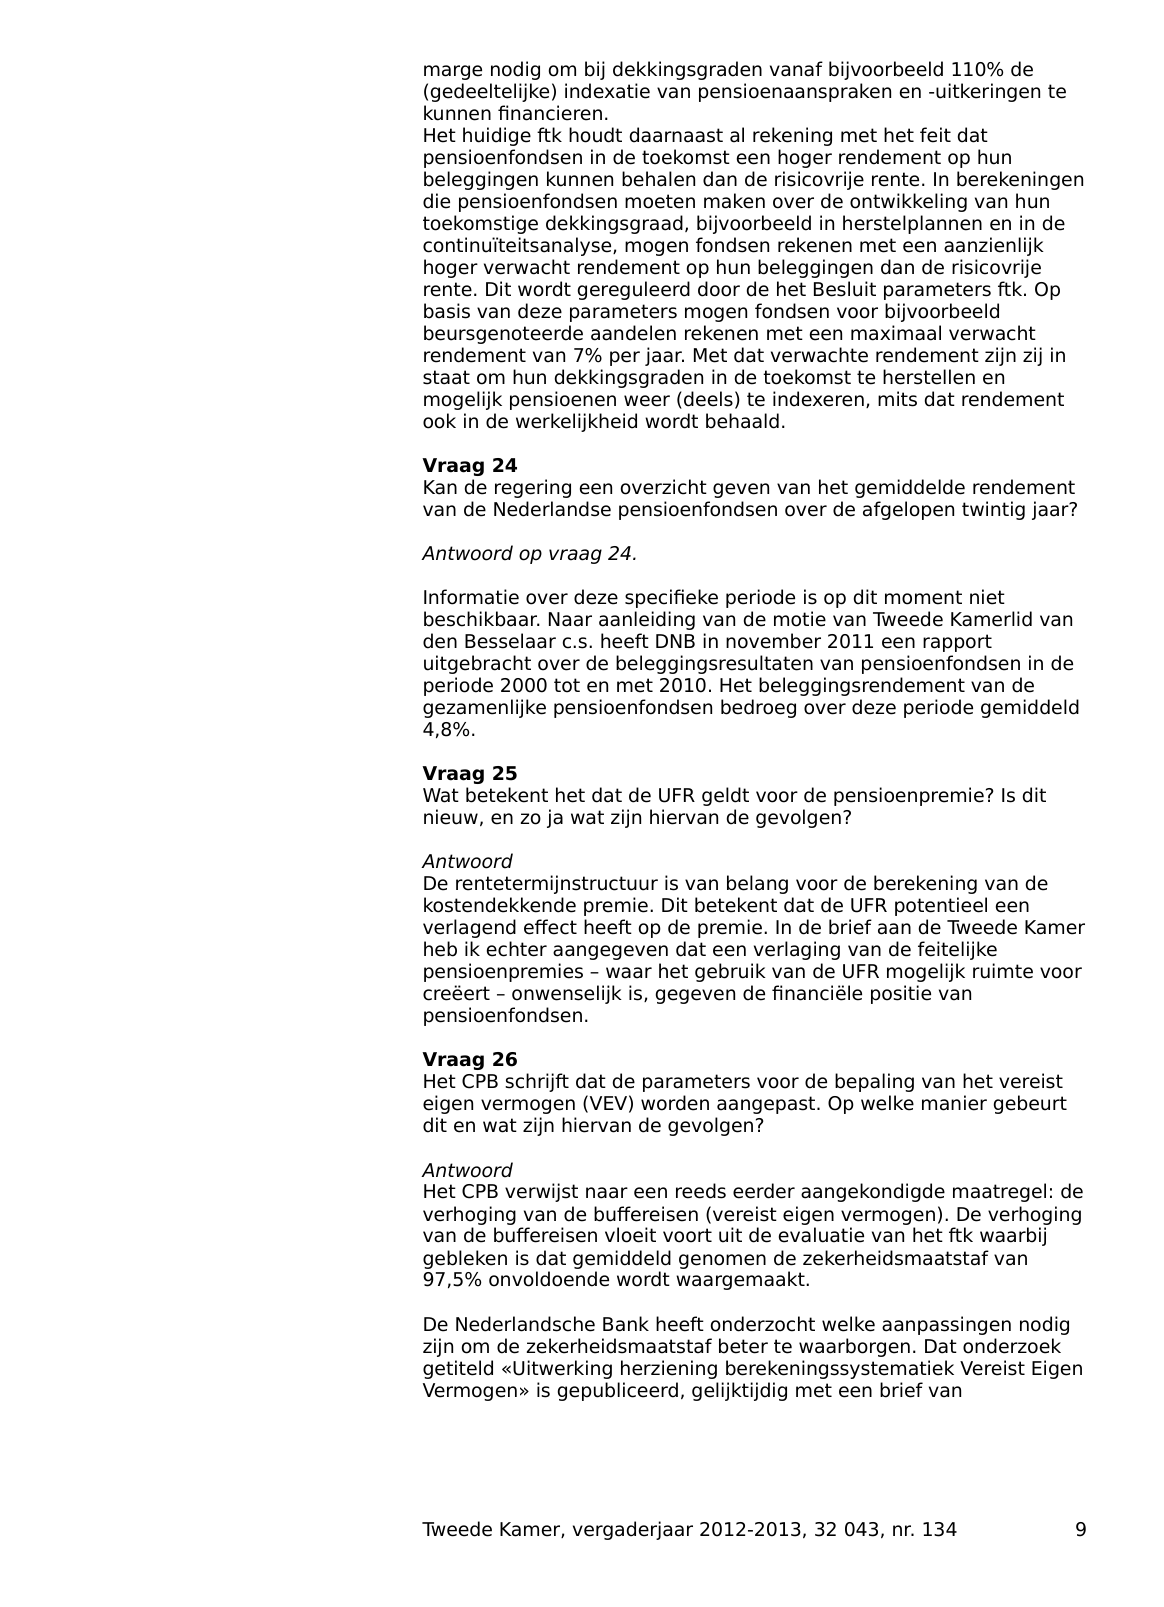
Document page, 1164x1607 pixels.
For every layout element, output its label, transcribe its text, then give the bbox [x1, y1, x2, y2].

subtitle Antwoord [422, 1159, 1087, 1181]
text Wat betekent het dat de UFR geldt voor de pensioenpremie? Is dit nieuw, en zo ja wat zijn hiervan de gevolgen? [422, 785, 1087, 829]
text De Nederlandsche Bank heeft onderzocht welke aanpassingen nodig zijn om de zekerheidsmaatstaf beter te waarborgen. Dat onderzoek getiteld «Uitwerking herziening berekeningssystematiek Vereist Eigen Vermogen» is gepubliceerd, gelijktijdig met een brief van [422, 1313, 1087, 1401]
text Het CPB verwijst naar een reeds eerder aangekondigde maatregel: de verhoging van de buffereisen (vereist eigen vermogen). De verhoging van de buffereisen vloeit voort uit de evaluatie van het ftk waarbij gebleken is dat gemiddeld genomen de zekerheidsmaatstaf van 97,5% onvoldoende wordt waargemaakt. [422, 1181, 1087, 1291]
text Het CPB schrijft dat de parameters voor de bepaling van het vereist eigen vermogen (VEV) worden aangepast. Op welke manier gebeurt dit en wat zijn hiervan de gevolgen? [422, 1071, 1087, 1137]
subtitle Antwoord [422, 851, 1087, 873]
subtitle Vraag 24 [422, 455, 1087, 477]
subtitle Vraag 25 [422, 763, 1087, 785]
text De rentetermijnstructuur is van belang voor de berekening van de kostendekkende premie. Dit betekent dat de UFR potentieel een verlagend effect heeft op de premie. In de brief aan de Tweede Kamer heb ik echter aangegeven dat een verlaging van de feitelijke pensioenpremies – waar het gebruik van de UFR mogelijk ruimte voor creëert – onwenselijk is, gegeven de financiële positie van pensioenfondsen. [422, 873, 1087, 1027]
text Het huidige ftk houdt daarnaast al rekening met het feit dat pensioenfondsen in de toekomst een hoger rendement op hun beleggingen kunnen behalen dan de risicovrije rente. In berekeningen die pensioenfondsen moeten maken over de ontwikkeling van hun toekomstige dekkingsgraad, bijvoorbeeld in herstelplannen en in de continuïteitsanalyse, mogen fondsen rekenen met een aanzienlijk hoger verwacht rendement op hun beleggingen dan de risicovrije rente. Dit wordt gereguleerd door de het Besluit parameters ftk. Op basis van deze parameters mogen fondsen voor bijvoorbeeld beursgenoteerde aandelen rekenen met een maximaal verwacht rendement van 7% per jaar. Met dat verwachte rendement zijn zij in staat om hun dekkingsgraden in de toekomst te herstellen en mogelijk pensioenen weer (deels) te indexeren, mits dat rendement ook in de werkelijkheid wordt behaald. [422, 125, 1087, 433]
text Kan de regering een overzicht geven van het gemiddelde rendement van de Nederlandse pensioenfondsen over de afgelopen twintig jaar? [422, 477, 1087, 521]
text Informatie over deze specifieke periode is op dit moment niet beschikbaar. Naar aanleiding van de motie van Tweede Kamerlid van den Besselaar c.s. heeft DNB in november 2011 een rapport uitgebracht over de beleggingsresultaten van pensioenfondsen in de periode 2000 tot en met 2010. Het beleggingsrendement van de gezamenlijke pensioenfondsen bedroeg over deze periode gemiddeld 4,8%. [422, 587, 1087, 741]
subtitle Vraag 26 [422, 1049, 1087, 1071]
subtitle Antwoord op vraag 24. [422, 543, 1087, 565]
text marge nodig om bij dekkingsgraden vanaf bijvoorbeeld 110% de (gedeeltelijke) indexatie van pensioenaanspraken en -uitkeringen te kunnen financieren. [422, 59, 1087, 125]
